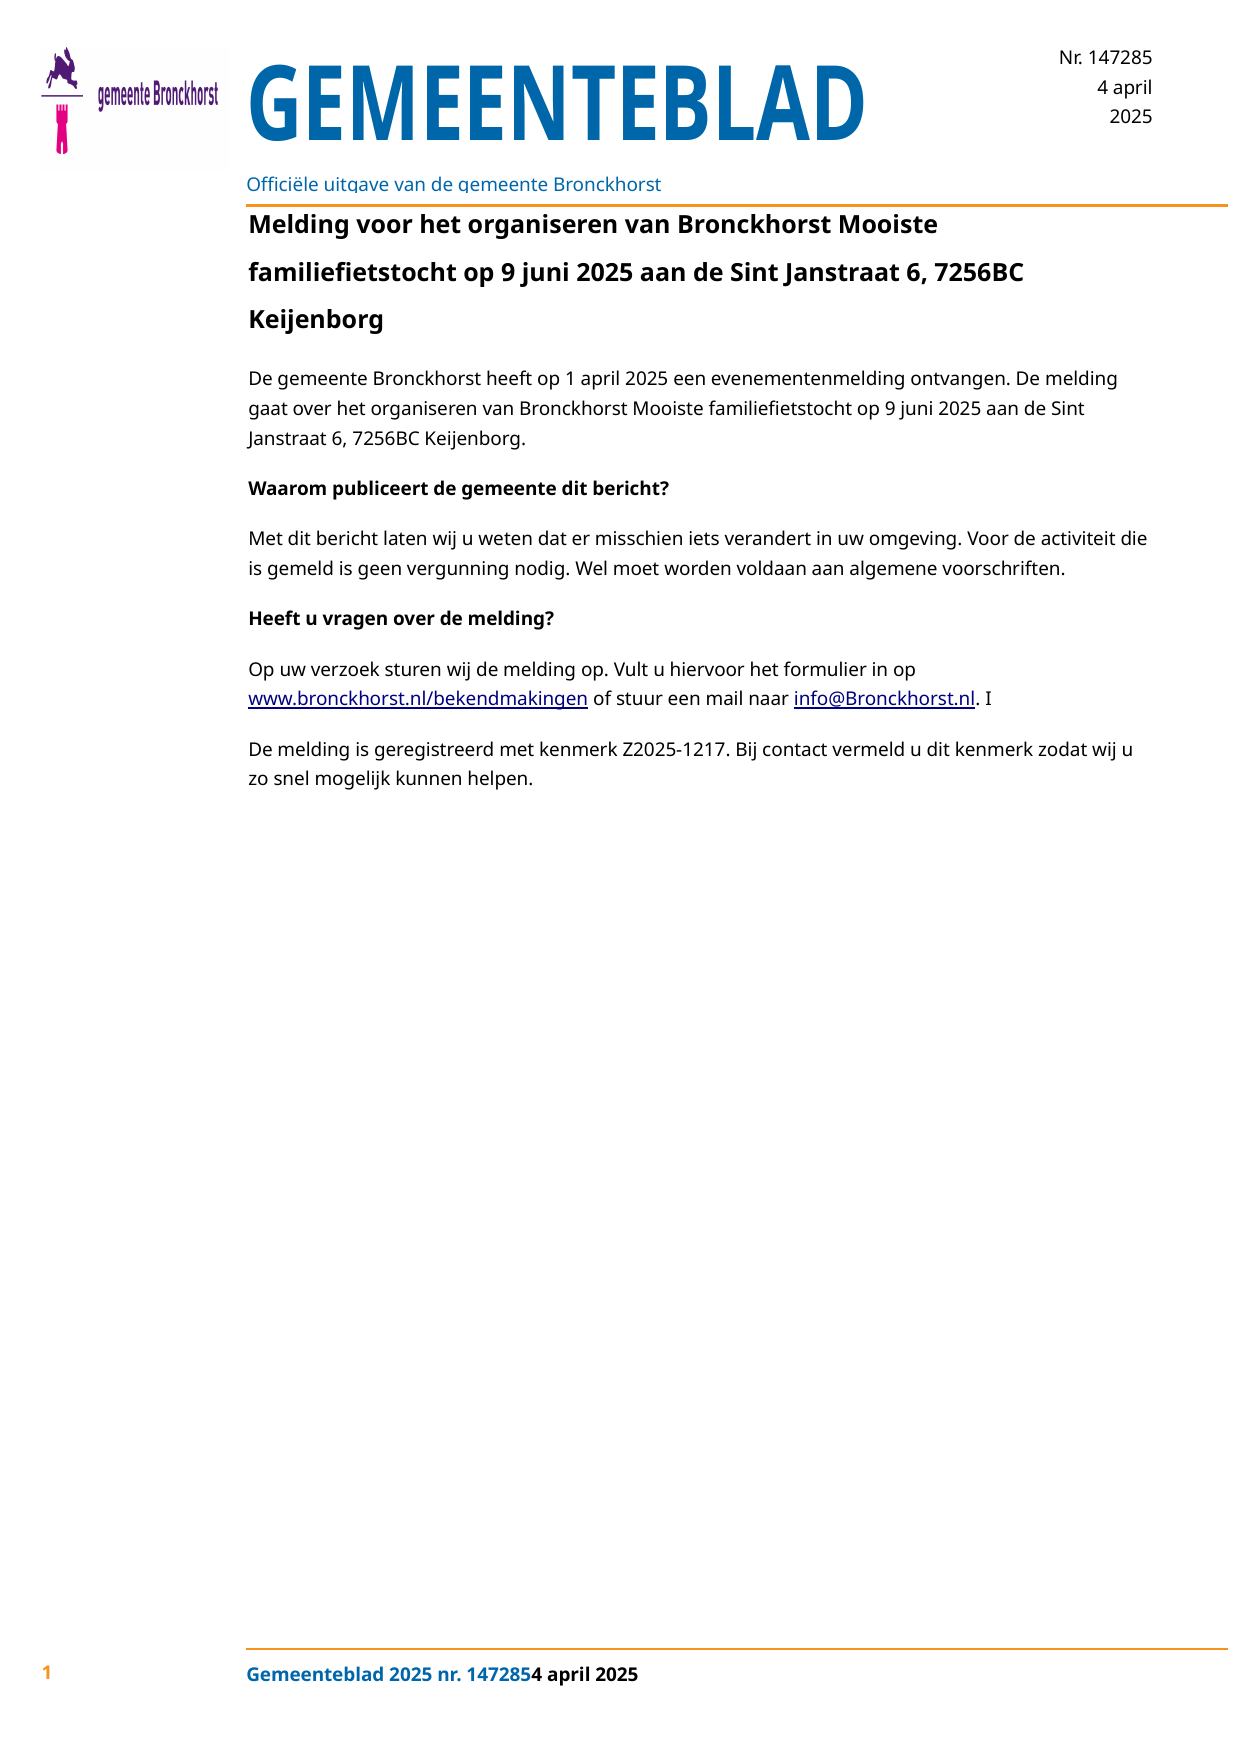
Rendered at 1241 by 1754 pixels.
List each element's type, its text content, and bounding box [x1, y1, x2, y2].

text Melding voor het organiseren van Bronckhorst Mooiste familiefietstocht op 9 juni 2025 aan de Sint Janstraat 6, 7256BC Keijenborg [248, 207, 1152, 336]
text Heeft u vragen over de melding? [248, 606, 1152, 631]
text Op uw verzoek sturen wij de melding op. Vult u hiervoor het formulier in op www.bronckhorst.nl/bekendmakingen of stuur een mail naar info@Bronckhorst.nl. I [248, 656, 1152, 711]
text Waarom publiceert de gemeente dit bericht? [248, 475, 1152, 501]
text De gemeente Bronckhorst heeft op 1 april 2025 een evenementenmelding ontvangen. De melding gaat over het organiseren van Bronckhorst Mooiste familiefietstocht op 9 juni 2025 aan de Sint Janstraat 6, 7256BC Keijenborg. [248, 366, 1152, 450]
picture [41, 47, 231, 172]
text Met dit bericht laten wij u weten dat er misschien iets verandert in uw omgeving. Voor de activiteit die is gemeld is geen vergunning nodig. Wel moet worden voldaan aan algemene voorschriften. [248, 526, 1152, 581]
text De melding is geregistreerd met kenmerk Z2025-1217. Bij contact vermeld u dit kenmerk zodat wij u zo snel mogelijk kunnen helpen. [248, 736, 1152, 791]
